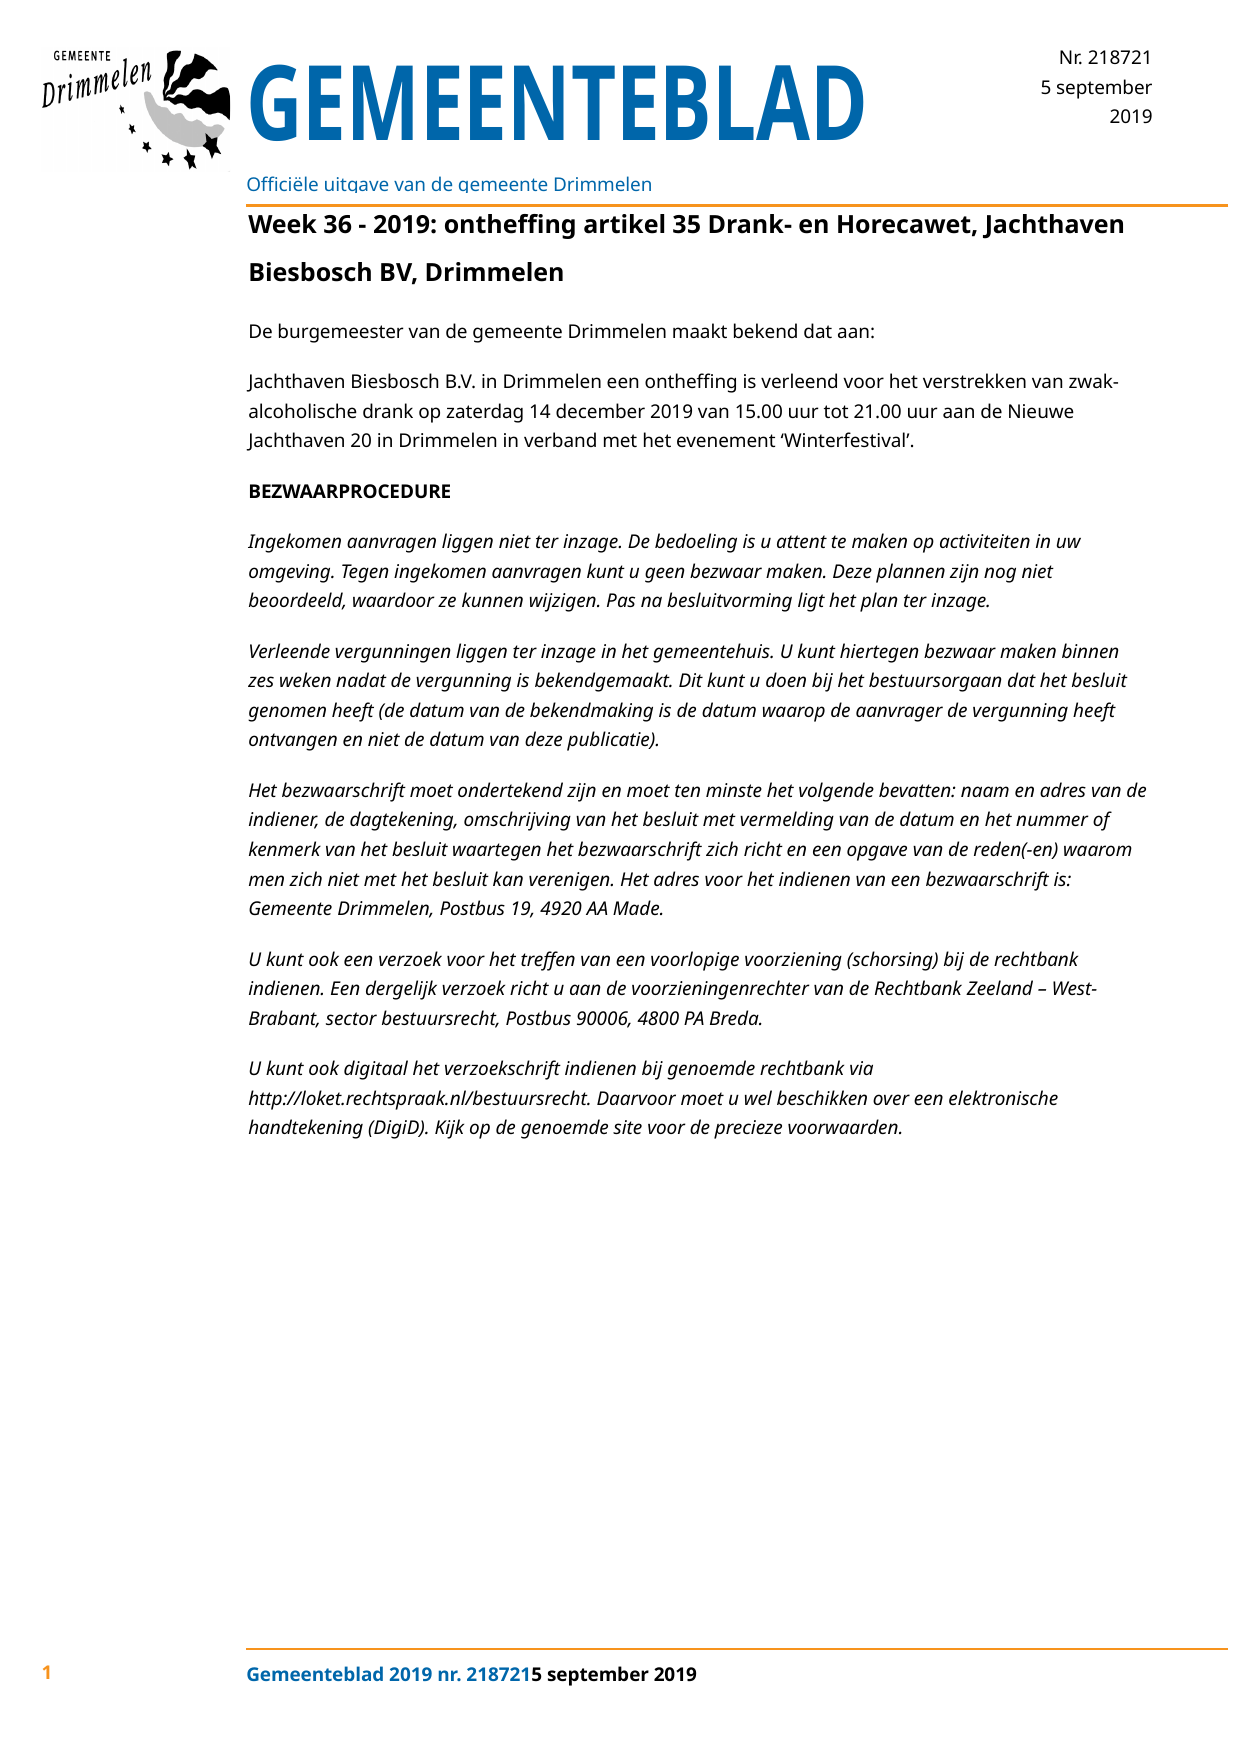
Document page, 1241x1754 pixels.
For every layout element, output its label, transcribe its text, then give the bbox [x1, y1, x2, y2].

text Week 36 - 2019: ontheffing artikel 35 Drank- en Horecawet, Jachthaven Biesbosch BV, Drimmelen [248, 207, 1152, 288]
text U kunt ook digitaal het verzoekschrift indienen bij genoemde rechtbank via http://loket.rechtspraak.nl/bestuursrecht. Daarvoor moet u wel beschikken over een elektronische handtekening (DigiD). Kijk op de genoemde site voor de precieze voorwaarden. [248, 1055, 1152, 1140]
text Ingekomen aanvragen liggen niet ter inzage. De bedoeling is u attent te maken op activiteiten in uw omgeving. Tegen ingekomen aanvragen kunt u geen bezwaar maken. Deze plannen zijn nog niet beoordeeld, waardoor ze kunnen wijzigen. Pas na besluitvorming ligt het plan ter inzage. [248, 528, 1152, 613]
text Jachthaven Biesbosch B.V. in Drimmelen een ontheffing is verleend voor het verstrekken van zwak-alcoholische drank op zaterdag 14 december 2019 van 15.00 uur tot 21.00 uur aan de Nieuwe Jachthaven 20 in Drimmelen in verband met het evenement ‘Winterfestival’. [248, 368, 1152, 453]
text BEZWAARPROCEDURE [248, 478, 1152, 504]
text Het bezwaarschrift moet ondertekend zijn en moet ten minste het volgende bevatten: naam en adres van de indiener, de dagtekening, omschrijving van het besluit met vermelding van de datum en het nummer of kenmerk van het besluit waartegen het bezwaarschrift zich richt en een opgave van de reden(-en) waarom men zich niet met het besluit kan verenigen. Het adres voor het indienen van een bezwaarschrift is: Gemeente Drimmelen, Postbus 19, 4920 AA Made. [248, 777, 1152, 921]
text Verleende vergunningen liggen ter inzage in het gemeentehuis. U kunt hiertegen bezwaar maken binnen zes weken nadat de vergunning is bekendgemaakt. Dit kunt u doen bij het bestuursorgaan dat het besluit genomen heeft (de datum van de bekendmaking is de datum waarop de aanvrager de vergunning heeft ontvangen en niet de datum van deze publicatie). [248, 638, 1152, 752]
picture [41, 47, 231, 172]
text U kunt ook een verzoek voor het treffen van een voorlopige voorziening (schorsing) bij de rechtbank indienen. Een dergelijk verzoek richt u aan de voorzieningenrechter van de Rechtbank Zeeland – West-Brabant, sector bestuursrecht, Postbus 90006, 4800 PA Breda. [248, 946, 1152, 1031]
text De burgemeester van de gemeente Drimmelen maakt bekend dat aan: [248, 318, 1152, 344]
